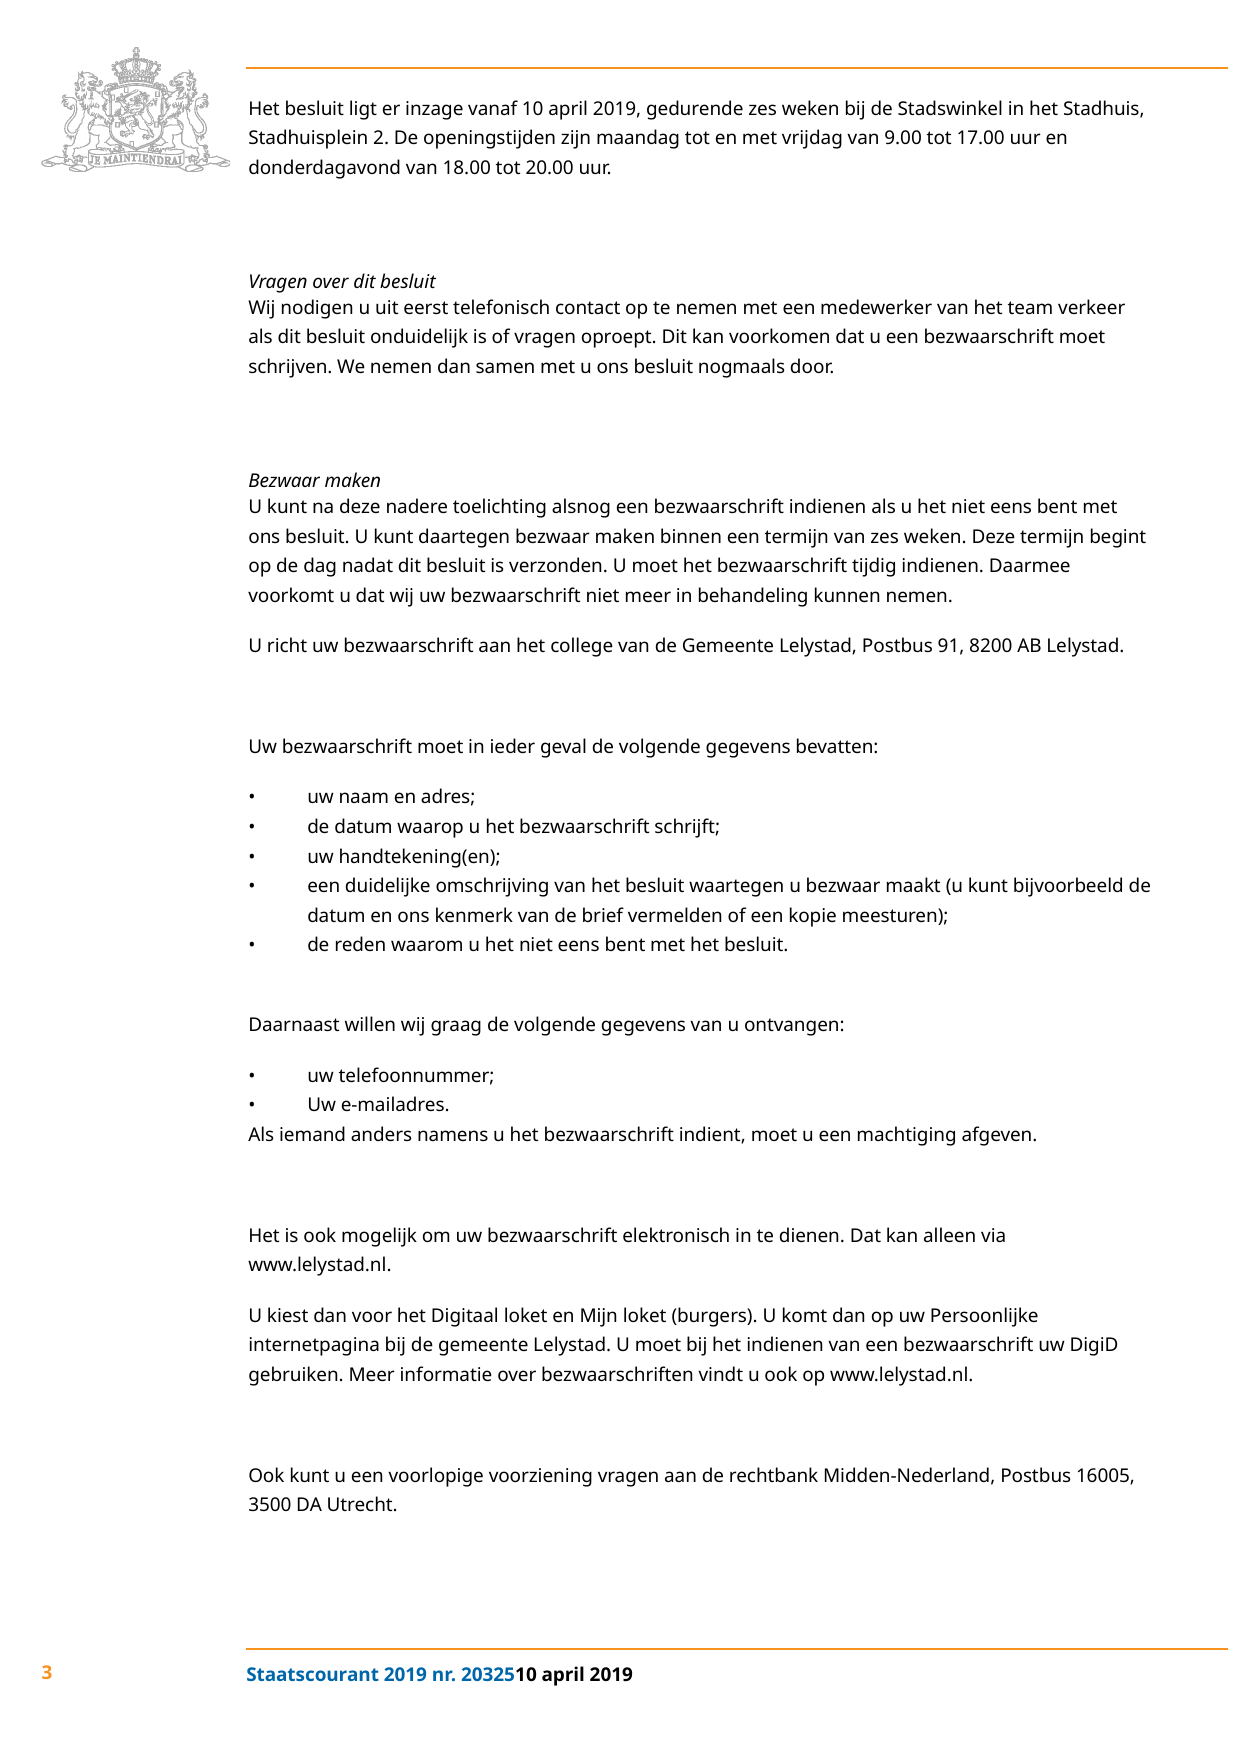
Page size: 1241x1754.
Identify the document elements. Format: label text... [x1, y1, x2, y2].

list de reden waarom u het niet eens bent met het besluit. [248, 932, 1152, 957]
picture [41, 47, 231, 172]
text U richt uw bezwaarschrift aan het college van de Gemeente Lelystad, Postbus 91, 8200 AB Lelystad. [248, 632, 1152, 658]
list uw handtekening(en); [248, 843, 1152, 869]
text Het is ook mogelijk om uw bezwaarschrift elektronisch in te dienen. Dat kan alleen via www.lelystad.nl. [248, 1222, 1152, 1277]
list een duidelijke omschrijving van het besluit waartegen u bezwaar maakt (u kunt bijvoorbeeld de datum en ons kenmerk van de brief vermelden of een kopie meesturen); [248, 872, 1152, 928]
text Daarnaast willen wij graag de volgende gegevens van u ontvangen: [248, 1012, 1152, 1037]
text Wij nodigen u uit eerst telefonisch contact op te nemen met een medewerker van het team verkeer als dit besluit onduidelijk is of vragen oproept. Dit kan voorkomen dat u een bezwaarschrift moet schrijven. We nemen dan samen met u ons besluit nogmaals door. [248, 294, 1152, 379]
text Uw bezwaarschrift moet in ieder geval de volgende gegevens bevatten: [248, 733, 1152, 759]
text U kiest dan voor het Digitaal loket en Mijn loket (burgers). U komt dan op uw Persoonlijke internetpagina bij de gemeente Lelystad. U moet bij het indienen van een bezwaarschrift uw DigiD gebruiken. Meer informatie over bezwaarschriften vindt u ook op www.lelystad.nl. [248, 1302, 1152, 1387]
text Ook kunt u een voorlopige voorziening vragen aan de rechtbank Midden-Nederland, Postbus 16005, 3500 DA Utrecht. [248, 1462, 1152, 1517]
text U kunt na deze nadere toelichting alsnog een bezwaarschrift indienen als u het niet eens bent met ons besluit. U kunt daartegen bezwaar maken binnen een termijn van zes weken. Deze termijn begint op de dag nadat dit besluit is verzonden. U moet het bezwaarschrift tijdig indienen. Daarmee voorkomt u dat wij uw bezwaarschrift niet meer in behandeling kunnen nemen. [248, 493, 1152, 608]
text Als iemand anders namens u het bezwaarschrift indient, moet u een machtiging afgeven. [248, 1121, 1152, 1147]
text Bezwaar maken [248, 468, 1152, 493]
list Uw e-mailadres. [248, 1092, 1152, 1117]
list de datum waarop u het bezwaarschrift schrijft; [248, 813, 1152, 839]
list uw naam en adres; [248, 784, 1152, 809]
text Vragen over dit besluit [248, 268, 1152, 294]
list uw telefoonnummer; [248, 1062, 1152, 1088]
text Het besluit ligt er inzage vanaf 10 april 2019, gedurende zes weken bij de Stadswinkel in het Stadhuis, Stadhuisplein 2. De openingstijden zijn maandag tot en met vrijdag van 9.00 tot 17.00 uur en donderdagavond van 18.00 tot 20.00 uur. [248, 95, 1152, 180]
